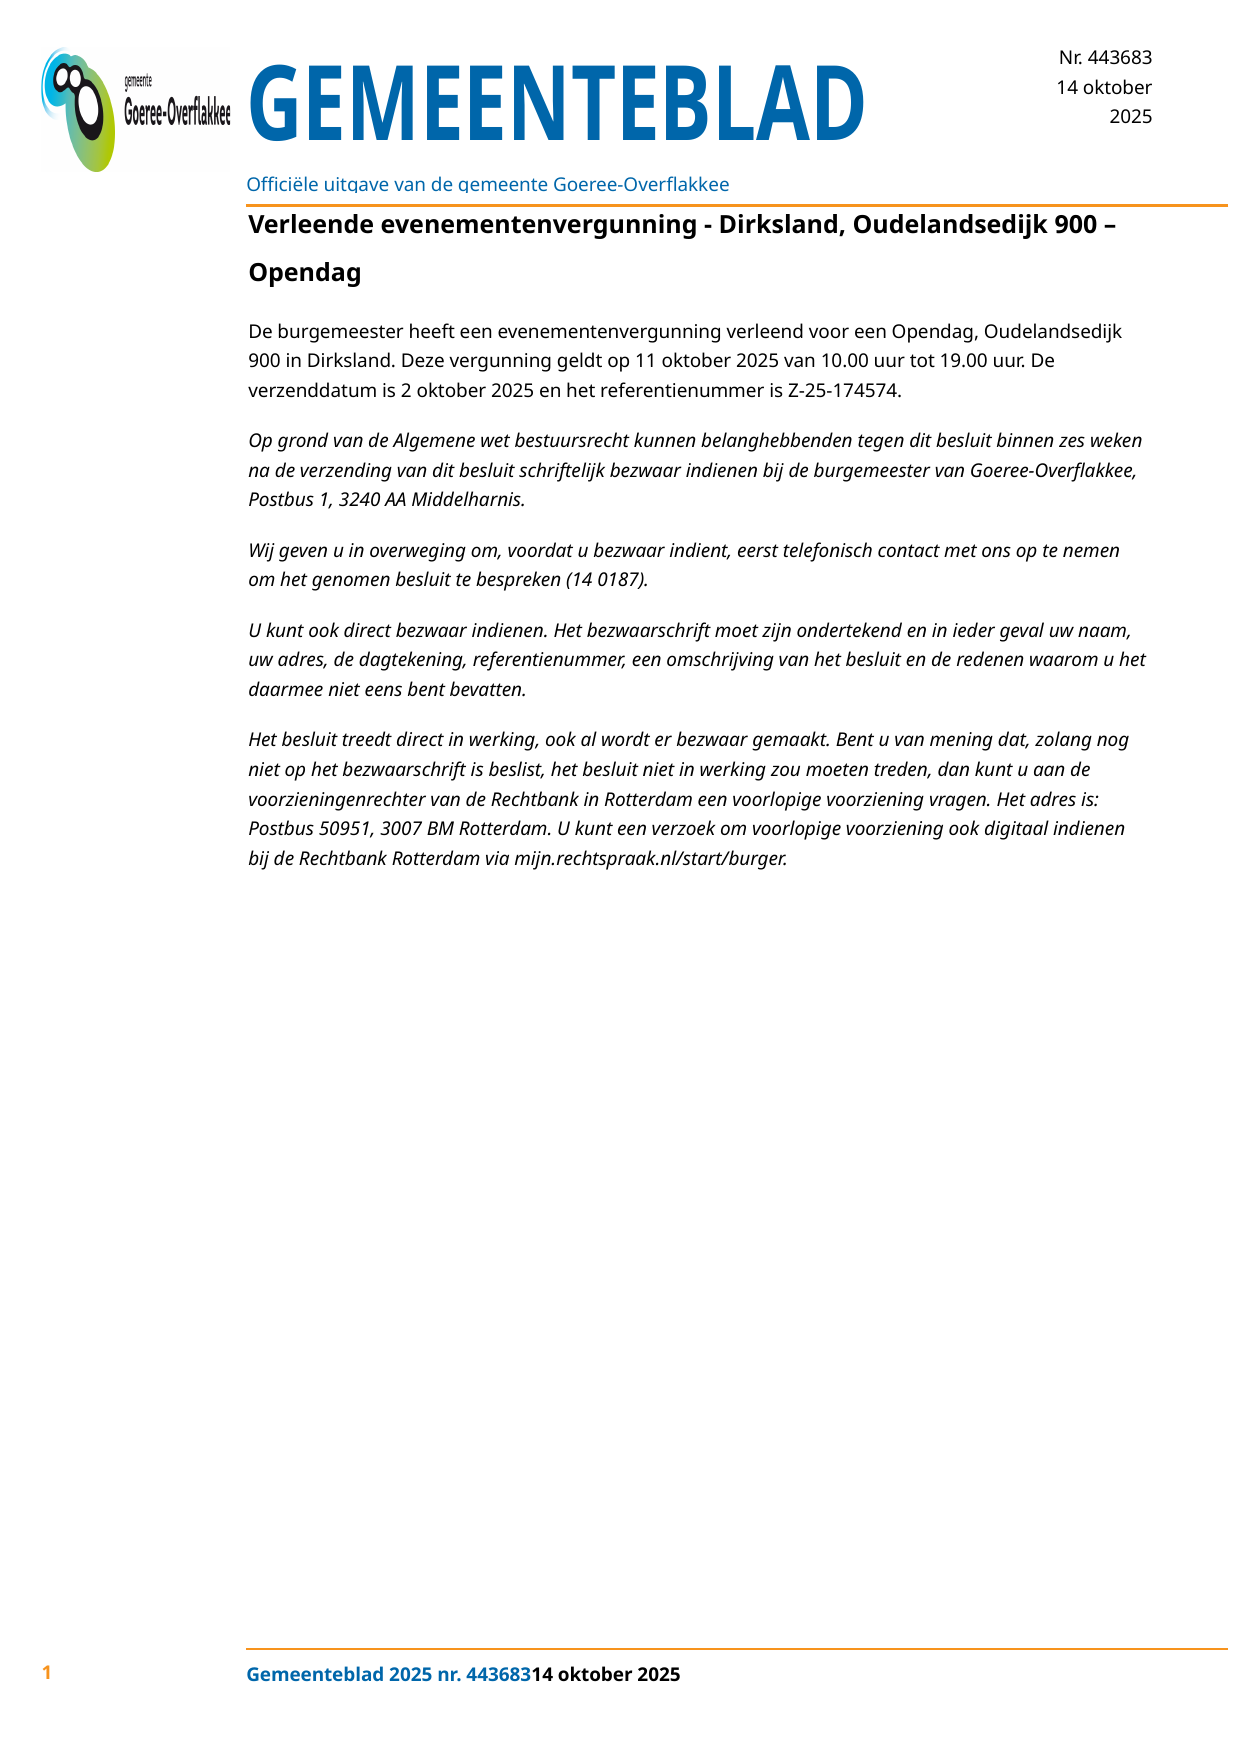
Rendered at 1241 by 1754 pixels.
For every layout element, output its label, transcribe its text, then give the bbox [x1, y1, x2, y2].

text U kunt ook direct bezwaar indienen. Het bezwaarschrift moet zijn ondertekend en in ieder geval uw naam, uw adres, de dagtekening, referentienummer, een omschrijving van het besluit en de redenen waarom u het daarmee niet eens bent bevatten. [248, 617, 1152, 702]
text Op grond van de Algemene wet bestuursrecht kunnen belanghebbenden tegen dit besluit binnen zes weken na de verzending van dit besluit schriftelijk bezwaar indienen bij de burgemeester van Goeree-Overflakkee, Postbus 1, 3240 AA Middelharnis. [248, 427, 1152, 512]
picture [41, 47, 231, 172]
text Het besluit treedt direct in werking, ook al wordt er bezwaar gemaakt. Bent u van mening dat, zolang nog niet op het bezwaarschrift is beslist, het besluit niet in werking zou moeten treden, dan kunt u aan de voorzieningenrechter van de Rechtbank in Rotterdam een voorlopige voorziening vragen. Het adres is: Postbus 50951, 3007 BM Rotterdam. U kunt een verzoek om voorlopige voorziening ook digitaal indienen bij de Rechtbank Rotterdam via mijn.rechtspraak.nl/start/burger. [248, 727, 1152, 871]
text Verleende evenementenvergunning - Dirksland, Oudelandsedijk 900 – Opendag [248, 207, 1152, 288]
text De burgemeester heeft een evenementenvergunning verleend voor een Opendag, Oudelandsedijk 900 in Dirksland. Deze vergunning geldt op 11 oktober 2025 van 10.00 uur tot 19.00 uur. De verzenddatum is 2 oktober 2025 en het referentienummer is Z-25-174574. [248, 318, 1152, 403]
text Wij geven u in overweging om, voordat u bezwaar indient, eerst telefonisch contact met ons op te nemen om het genomen besluit te bespreken (14 0187). [248, 537, 1152, 592]
